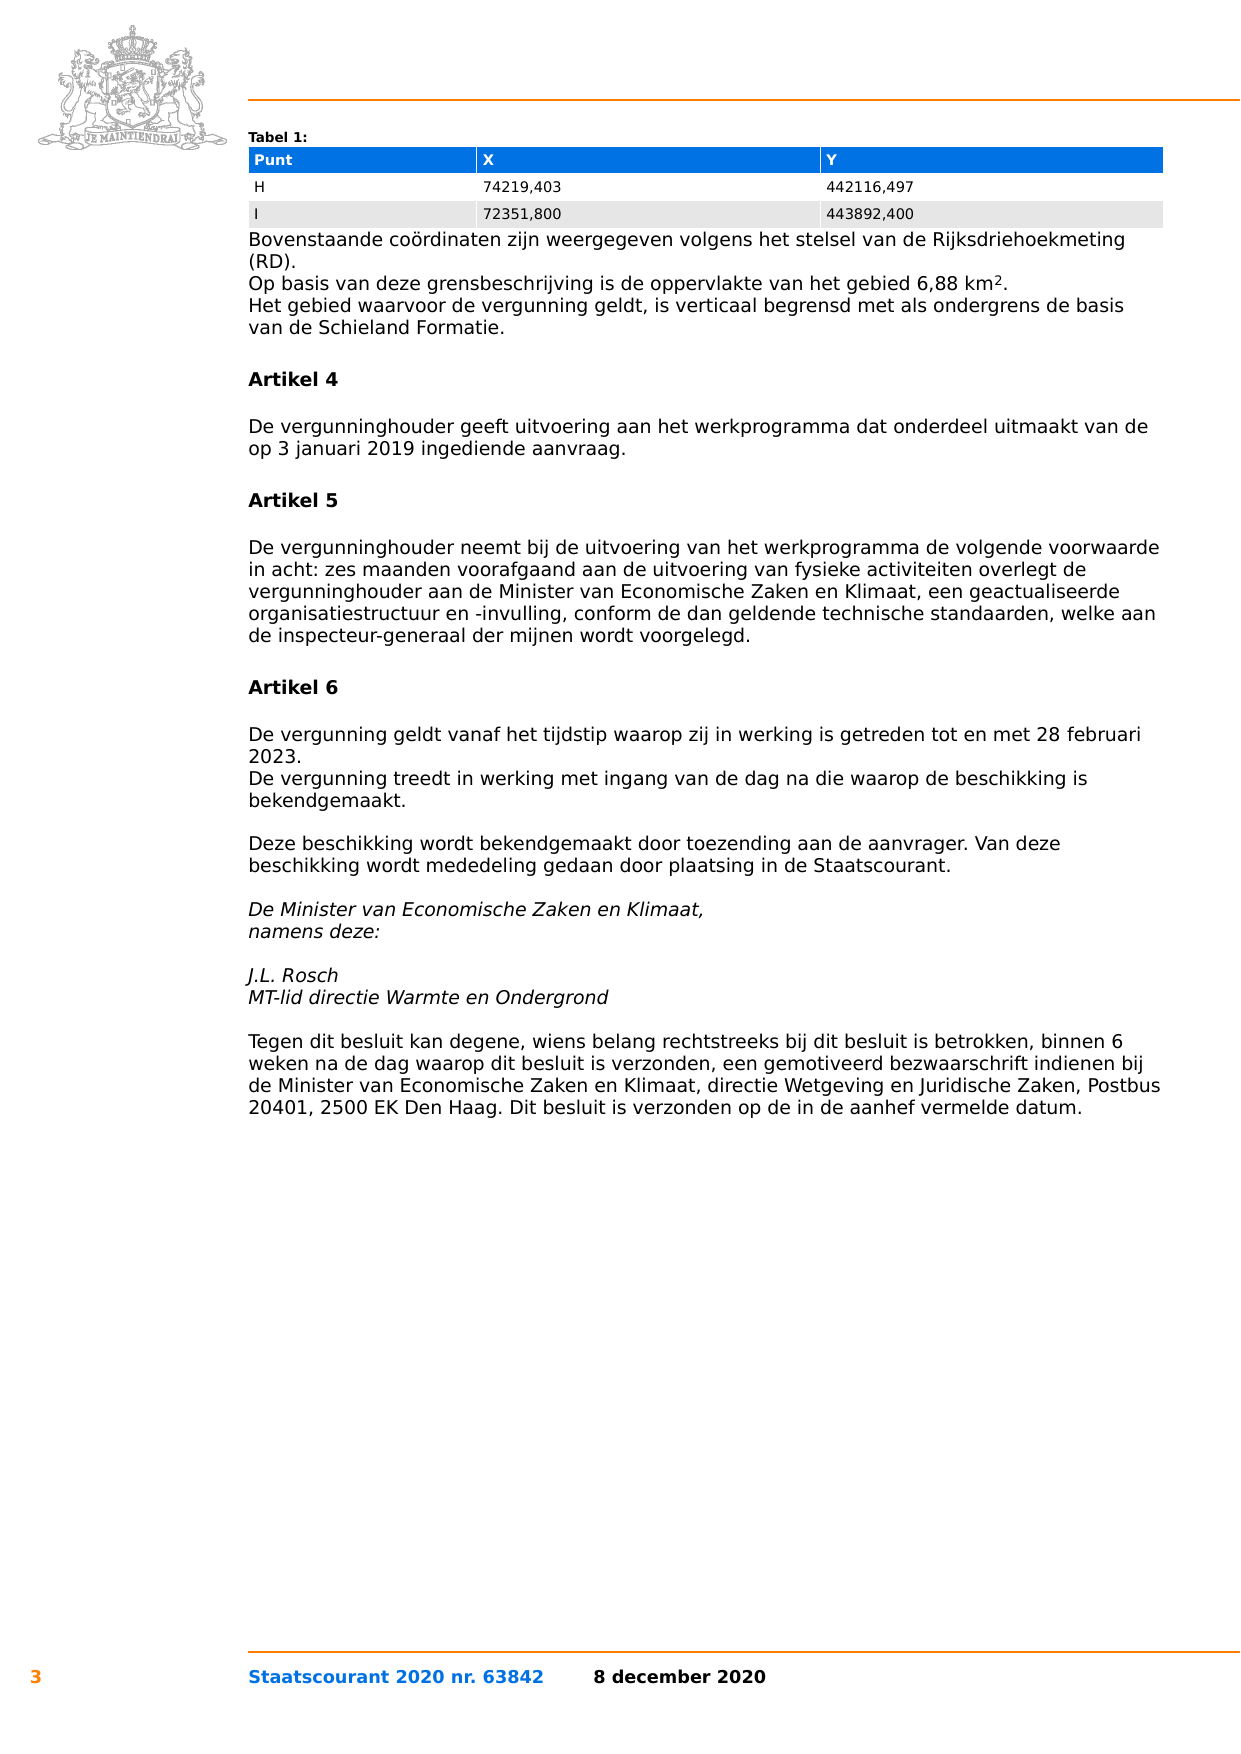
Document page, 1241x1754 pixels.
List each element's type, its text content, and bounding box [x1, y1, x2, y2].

table_cell 442116,497 [821, 174, 1163, 200]
table_cell 74219,403 [477, 174, 820, 200]
table_cell Punt [249, 147, 476, 173]
table_cell H [249, 174, 476, 200]
table_cell 443892,400 [821, 201, 1163, 228]
table_cell 72351,800 [477, 201, 820, 228]
subtitle Artikel 6 [248, 677, 1163, 698]
text De vergunning treedt in werking met ingang van de dag na die waarop de beschikking is bekendgemaakt. [248, 767, 1163, 811]
table_cell Y [821, 147, 1163, 173]
subtitle Artikel 4 [248, 369, 1163, 391]
table_cell X [477, 147, 820, 173]
text Bovenstaande coördinaten zijn weergegeven volgens het stelsel van de Rijksdriehoekmeting (RD). [248, 229, 1163, 273]
table_cell I [249, 201, 476, 228]
text De Minister van Economische Zaken en Klimaat, namens deze: J.L. Rosch MT-lid directie Warmte en Ondergrond [248, 899, 1163, 1009]
picture [38, 25, 227, 150]
text Tegen dit besluit kan degene, wiens belang rechtstreeks bij dit besluit is betrokken, binnen 6 weken na de dag waarop dit besluit is verzonden, een gemotiveerd bezwaarschrift indienen bij de Minister van Economische Zaken en Klimaat, directie Wetgeving en Juridische Zaken, Postbus 20401, 2500 EK Den Haag. Dit besluit is verzonden op de in de aanhef vermelde datum. [248, 1031, 1163, 1119]
text Op basis van deze grensbeschrijving is de oppervlakte van het gebied 6,88 km2. [248, 273, 1163, 295]
table_header Tabel 1: [248, 130, 1163, 146]
text De vergunning geldt vanaf het tijdstip waarop zij in werking is getreden tot en met 28 februari 2023. [248, 723, 1163, 767]
subtitle Artikel 5 [248, 490, 1163, 512]
text De vergunninghouder neemt bij de uitvoering van het werkprogramma de volgende voorwaarde in acht: zes maanden voorafgaand aan de uitvoering van fysieke activiteiten overlegt de vergunninghouder aan de Minister van Economische Zaken en Klimaat, een geactualiseerde organisatiestructuur en -invulling, conform de dan geldende technische standaarden, welke aan de inspecteur-generaal der mijnen wordt voorgelegd. [248, 537, 1163, 647]
text Het gebied waarvoor de vergunning geldt, is verticaal begrensd met als ondergrens de basis van de Schieland Formatie. [248, 295, 1163, 339]
text Deze beschikking wordt bekendgemaakt door toezending aan de aanvrager. Van deze beschikking wordt mededeling gedaan door plaatsing in de Staatscourant. [248, 833, 1163, 877]
text De vergunninghouder geeft uitvoering aan het werkprogramma dat onderdeel uitmaakt van de op 3 januari 2019 ingediende aanvraag. [248, 416, 1163, 460]
